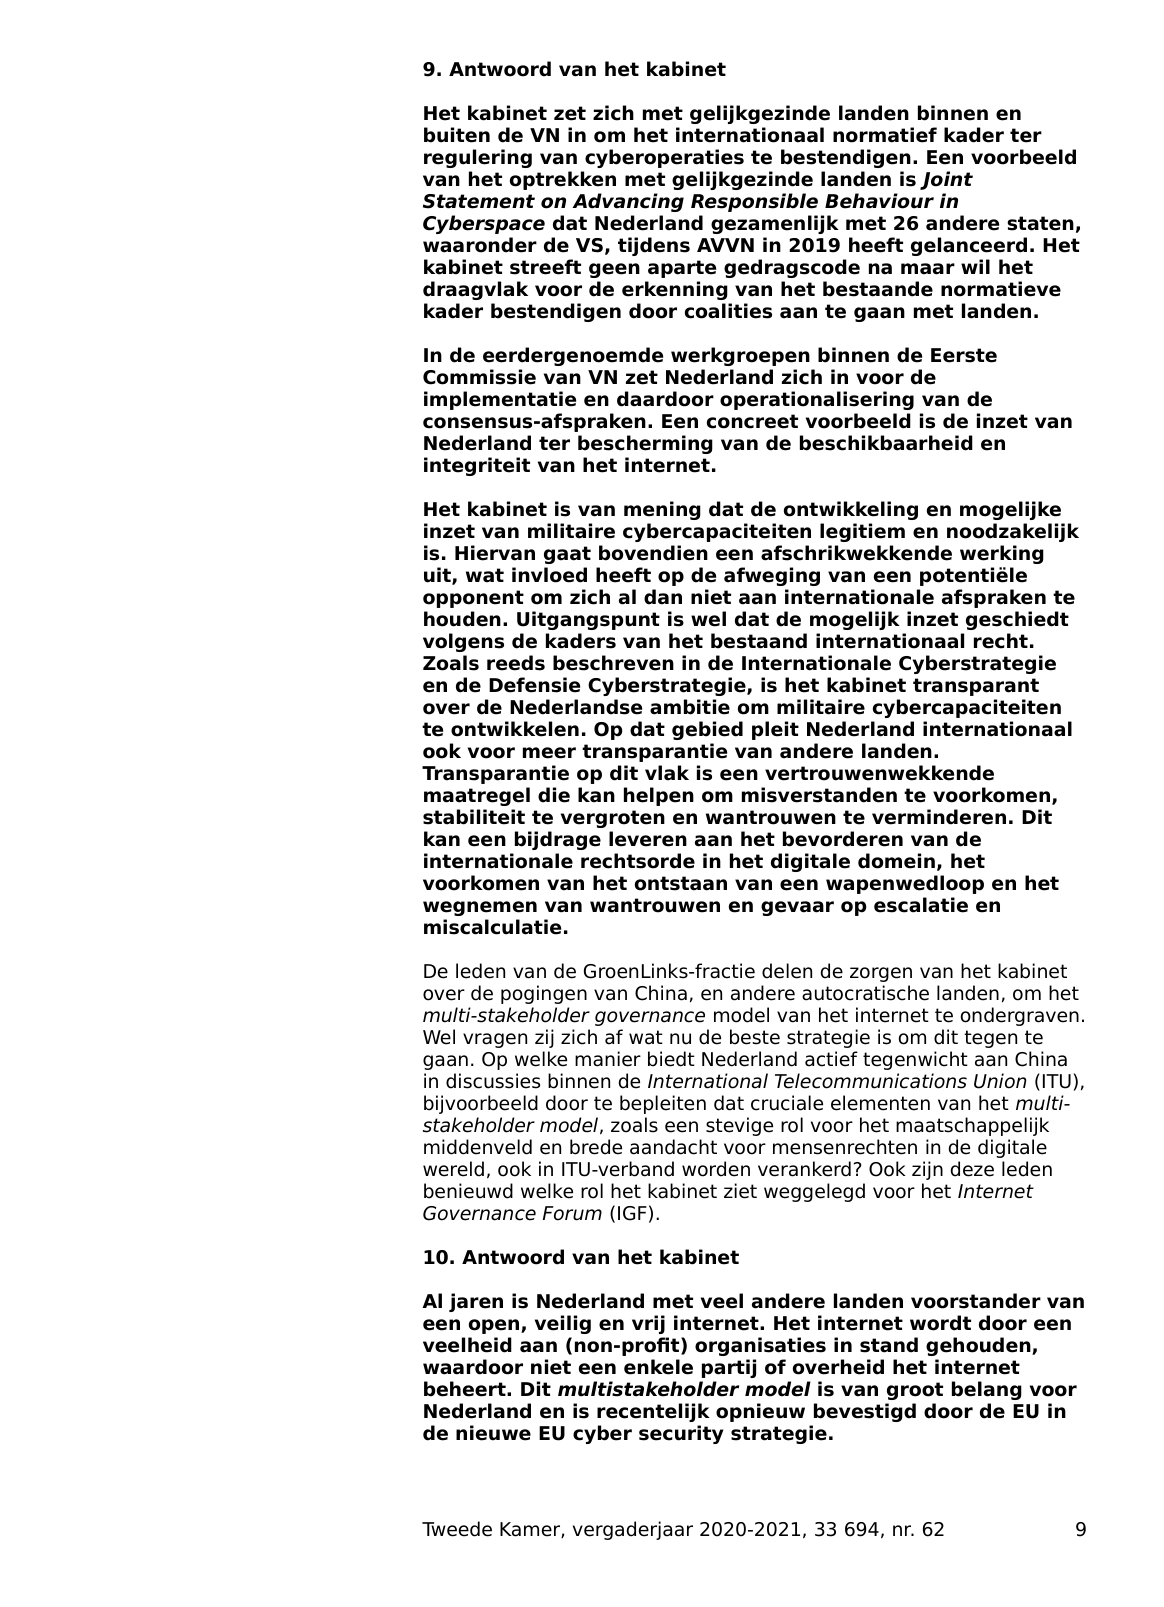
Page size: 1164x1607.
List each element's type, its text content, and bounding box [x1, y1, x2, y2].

text Het kabinet zet zich met gelijkgezinde landen binnen en buiten de VN in om het internationaal normatief kader ter regulering van cyberoperaties te bestendigen. Een voorbeeld van het optrekken met gelijkgezinde landen is Joint Statement on Advancing Responsible Behaviour in Cyberspace dat Nederland gezamenlijk met 26 andere staten, waaronder de VS, tijdens AVVN in 2019 heeft gelanceerd. Het kabinet streeft geen aparte gedragscode na maar wil het draagvlak voor de erkenning van het bestaande normatieve kader bestendigen door coalities aan te gaan met landen. [422, 103, 1087, 323]
text De leden van de GroenLinks-fractie delen de zorgen van het kabinet over de pogingen van China, en andere autocratische landen, om het multi-stakeholder governance model van het internet te ondergraven. Wel vragen zij zich af wat nu de beste strategie is om dit tegen te gaan. Op welke manier biedt Nederland actief tegenwicht aan China in discussies binnen de International Telecommunications Union (ITU), bijvoorbeeld door te bepleiten dat cruciale elementen van het multi-stakeholder model, zoals een stevige rol voor het maatschappelijk middenveld en brede aandacht voor mensenrechten in de digitale wereld, ook in ITU-verband worden verankerd? Ook zijn deze leden benieuwd welke rol het kabinet ziet weggelegd voor het Internet Governance Forum (IGF). [422, 961, 1087, 1225]
text Al jaren is Nederland met veel andere landen voorstander van een open, veilig en vrij internet. Het internet wordt door een veelheid aan (non-profit) organisaties in stand gehouden, waardoor niet een enkele partij of overheid het internet beheert. Dit multistakeholder model is van groot belang voor Nederland en is recentelijk opnieuw bevestigd door de EU in de nieuwe EU cyber security strategie. [422, 1291, 1087, 1445]
text Het kabinet is van mening dat de ontwikkeling en mogelijke inzet van militaire cybercapaciteiten legitiem en noodzakelijk is. Hiervan gaat bovendien een afschrikwekkende werking uit, wat invloed heeft op de afweging van een potentiële opponent om zich al dan niet aan internationale afspraken te houden. Uitgangspunt is wel dat de mogelijk inzet geschiedt volgens de kaders van het bestaand internationaal recht. Zoals reeds beschreven in de Internationale Cyberstrategie en de Defensie Cyberstrategie, is het kabinet transparant over de Nederlandse ambitie om militaire cybercapaciteiten te ontwikkelen. Op dat gebied pleit Nederland internationaal ook voor meer transparantie van andere landen. Transparantie op dit vlak is een vertrouwenwekkende maatregel die kan helpen om misverstanden te voorkomen, stabiliteit te vergroten en wantrouwen te verminderen. Dit kan een bijdrage leveren aan het bevorderen van de internationale rechtsorde in het digitale domein, het voorkomen van het ontstaan van een wapenwedloop en het wegnemen van wantrouwen en gevaar op escalatie en miscalculatie. [422, 499, 1087, 939]
subtitle 9. Antwoord van het kabinet [422, 59, 1087, 81]
subtitle 10. Antwoord van het kabinet [422, 1247, 1087, 1269]
text In de eerdergenoemde werkgroepen binnen de Eerste Commissie van VN zet Nederland zich in voor de implementatie en daardoor operationalisering van de consensus-afspraken. Een concreet voorbeeld is de inzet van Nederland ter bescherming van de beschikbaarheid en integriteit van het internet. [422, 345, 1087, 477]
